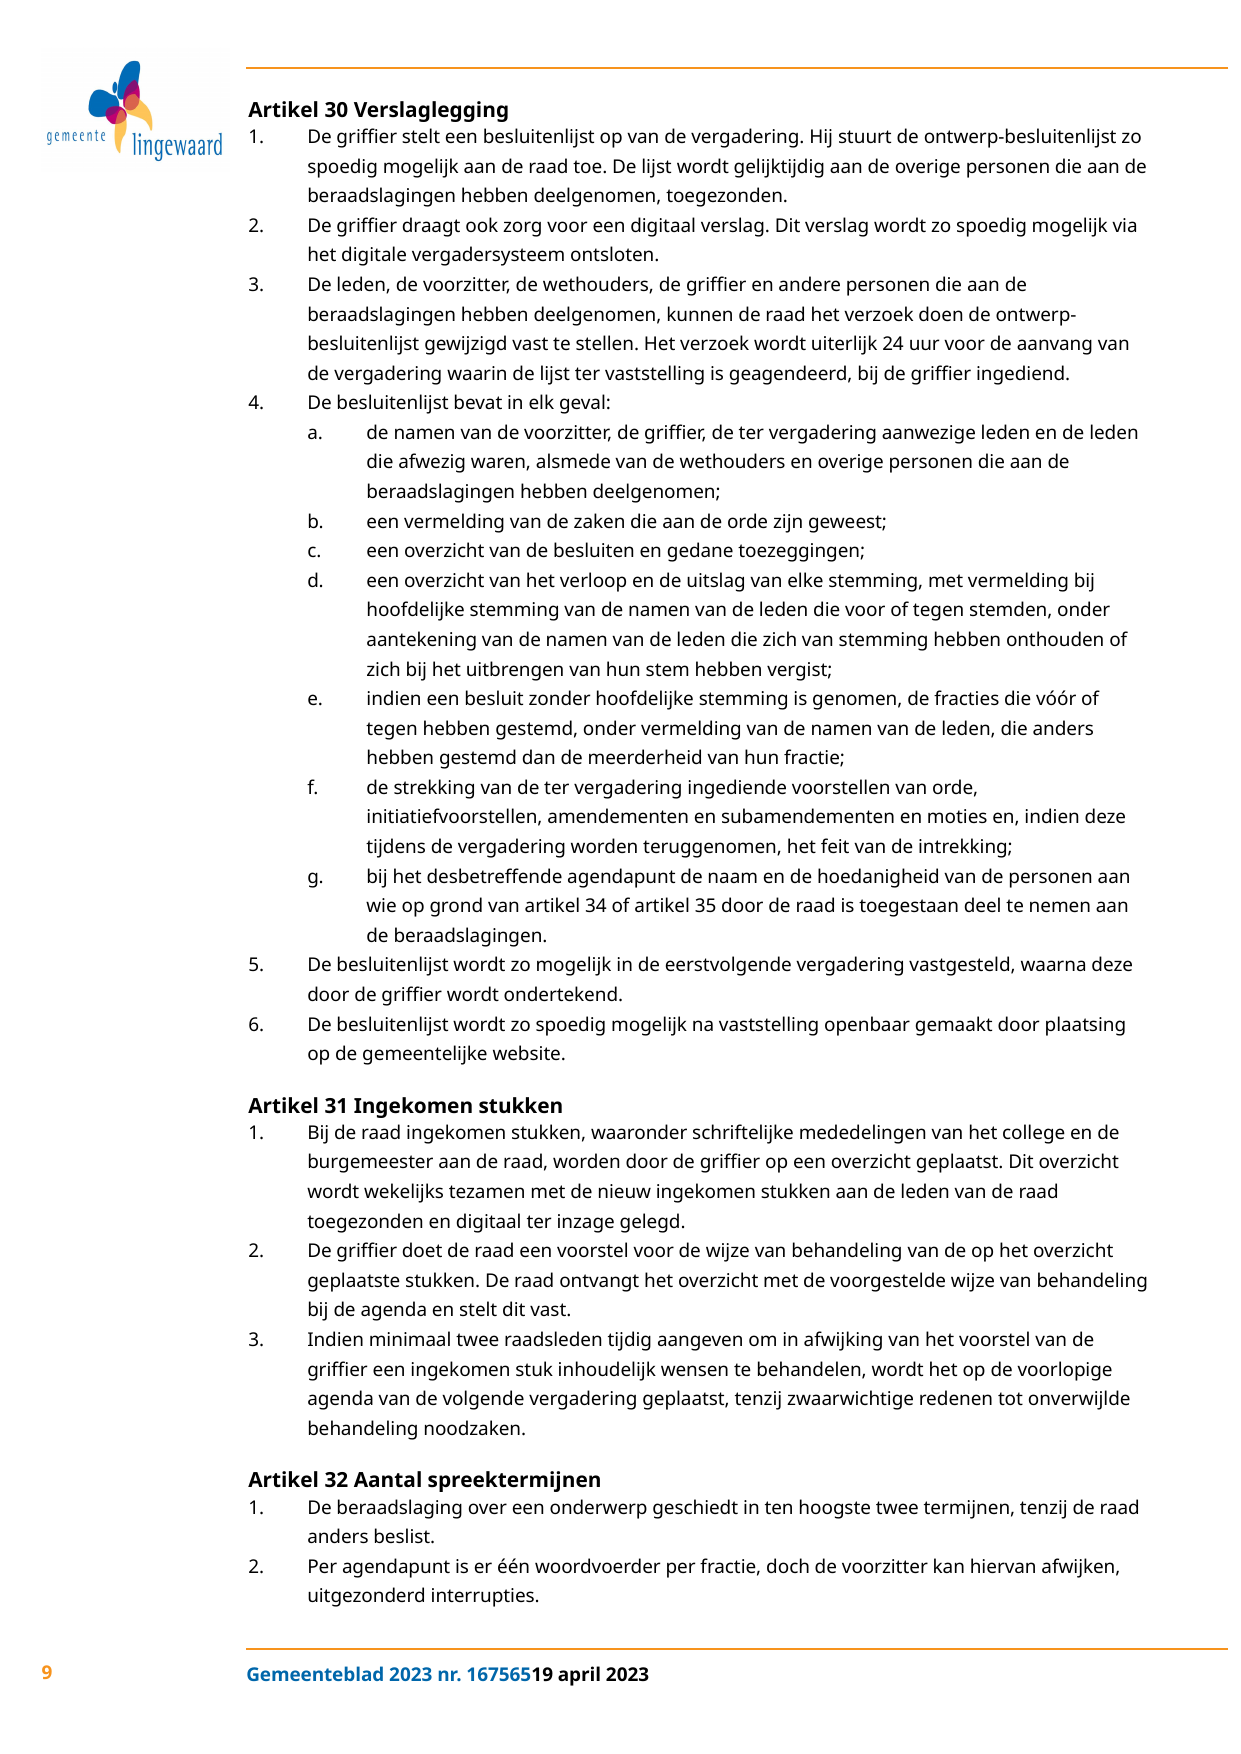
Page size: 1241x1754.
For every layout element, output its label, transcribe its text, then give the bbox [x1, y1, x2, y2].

text Artikel 31 Ingekomen stukken [248, 1091, 1152, 1119]
list De besluitenlijst bevat in elk geval: [248, 389, 1152, 415]
list bij het desbetreffende agendapunt de naam en de hoedanigheid van de personen aan wie op grond van artikel 34 of artikel 35 door de raad is toegestaan deel te nemen aan de beraadslagingen. [307, 863, 1152, 948]
picture [41, 47, 231, 172]
list De besluitenlijst wordt zo spoedig mogelijk na vaststelling openbaar gemaakt door plaatsing op de gemeentelijke website. [248, 1011, 1152, 1066]
list De beraadslaging over een onderwerp geschiedt in ten hoogste twee termijnen, tenzij de raad anders beslist. [248, 1494, 1152, 1549]
list Bij de raad ingekomen stukken, waaronder schriftelijke mededelingen van het college en de burgemeester aan de raad, worden door de griffier op een overzicht geplaatst. Dit overzicht wordt wekelijks tezamen met de nieuw ingekomen stukken aan de leden van de raad toegezonden en digitaal ter inzage gelegd. [248, 1119, 1152, 1234]
list De griffier draagt ook zorg voor een digitaal verslag. Dit verslag wordt zo spoedig mogelijk via het digitale vergadersysteem ontsloten. [248, 212, 1152, 267]
list een vermelding van de zaken die aan de orde zijn geweest; [307, 508, 1152, 533]
list De besluitenlijst wordt zo mogelijk in de eerstvolgende vergadering vastgesteld, waarna deze door de griffier wordt ondertekend. [248, 952, 1152, 1007]
text Artikel 30 Verslaglegging [248, 95, 1152, 123]
text Artikel 32 Aantal spreektermijnen [248, 1465, 1152, 1494]
list De griffier stelt een besluitenlijst op van de vergadering. Hij stuurt de ontwerp-besluitenlijst zo spoedig mogelijk aan de raad toe. De lijst wordt gelijktijdig aan de overige personen die aan de beraadslagingen hebben deelgenomen, toegezonden. [248, 123, 1152, 208]
list De griffier doet de raad een voorstel voor de wijze van behandeling van de op het overzicht geplaatste stukken. De raad ontvangt het overzicht met de voorgestelde wijze van behandeling bij de agenda en stelt dit vast. [248, 1237, 1152, 1322]
list een overzicht van het verloop en de uitslag van elke stemming, met vermelding bij hoofdelijke stemming van de namen van de leden die voor of tegen stemden, onder aantekening van de namen van de leden die zich van stemming hebben onthouden of zich bij het uitbrengen van hun stem hebben vergist; [307, 567, 1152, 681]
list de strekking van de ter vergadering ingediende voorstellen van orde, initiatiefvoorstellen, amendementen en subamendementen en moties en, indien deze tijdens de vergadering worden teruggenomen, het feit van de intrekking; [307, 774, 1152, 859]
list indien een besluit zonder hoofdelijke stemming is genomen, de fracties die vóór of tegen hebben gestemd, onder vermelding van de namen van de leden, die anders hebben gestemd dan de meerderheid van hun fractie; [307, 685, 1152, 770]
list Indien minimaal twee raadsleden tijdig aangeven om in afwijking van het voorstel van de griffier een ingekomen stuk inhoudelijk wensen te behandelen, wordt het op de voorlopige agenda van de volgende vergadering geplaatst, tenzij zwaarwichtige redenen tot onverwijlde behandeling noodzaken. [248, 1326, 1152, 1441]
list Per agendapunt is er één woordvoerder per fractie, doch de voorzitter kan hiervan afwijken, uitgezonderd interrupties. [248, 1553, 1152, 1608]
list de namen van de voorzitter, de griffier, de ter vergadering aanwezige leden en de leden die afwezig waren, alsmede van de wethouders en overige personen die aan de beraadslagingen hebben deelgenomen; [307, 419, 1152, 504]
list De leden, de voorzitter, de wethouders, de griffier en andere personen die aan de beraadslagingen hebben deelgenomen, kunnen de raad het verzoek doen de ontwerp-besluitenlijst gewijzigd vast te stellen. Het verzoek wordt uiterlijk 24 uur voor de aanvang van de vergadering waarin de lijst ter vaststelling is geagendeerd, bij de griffier ingediend. [248, 271, 1152, 386]
list een overzicht van de besluiten en gedane toezeggingen; [307, 537, 1152, 563]
